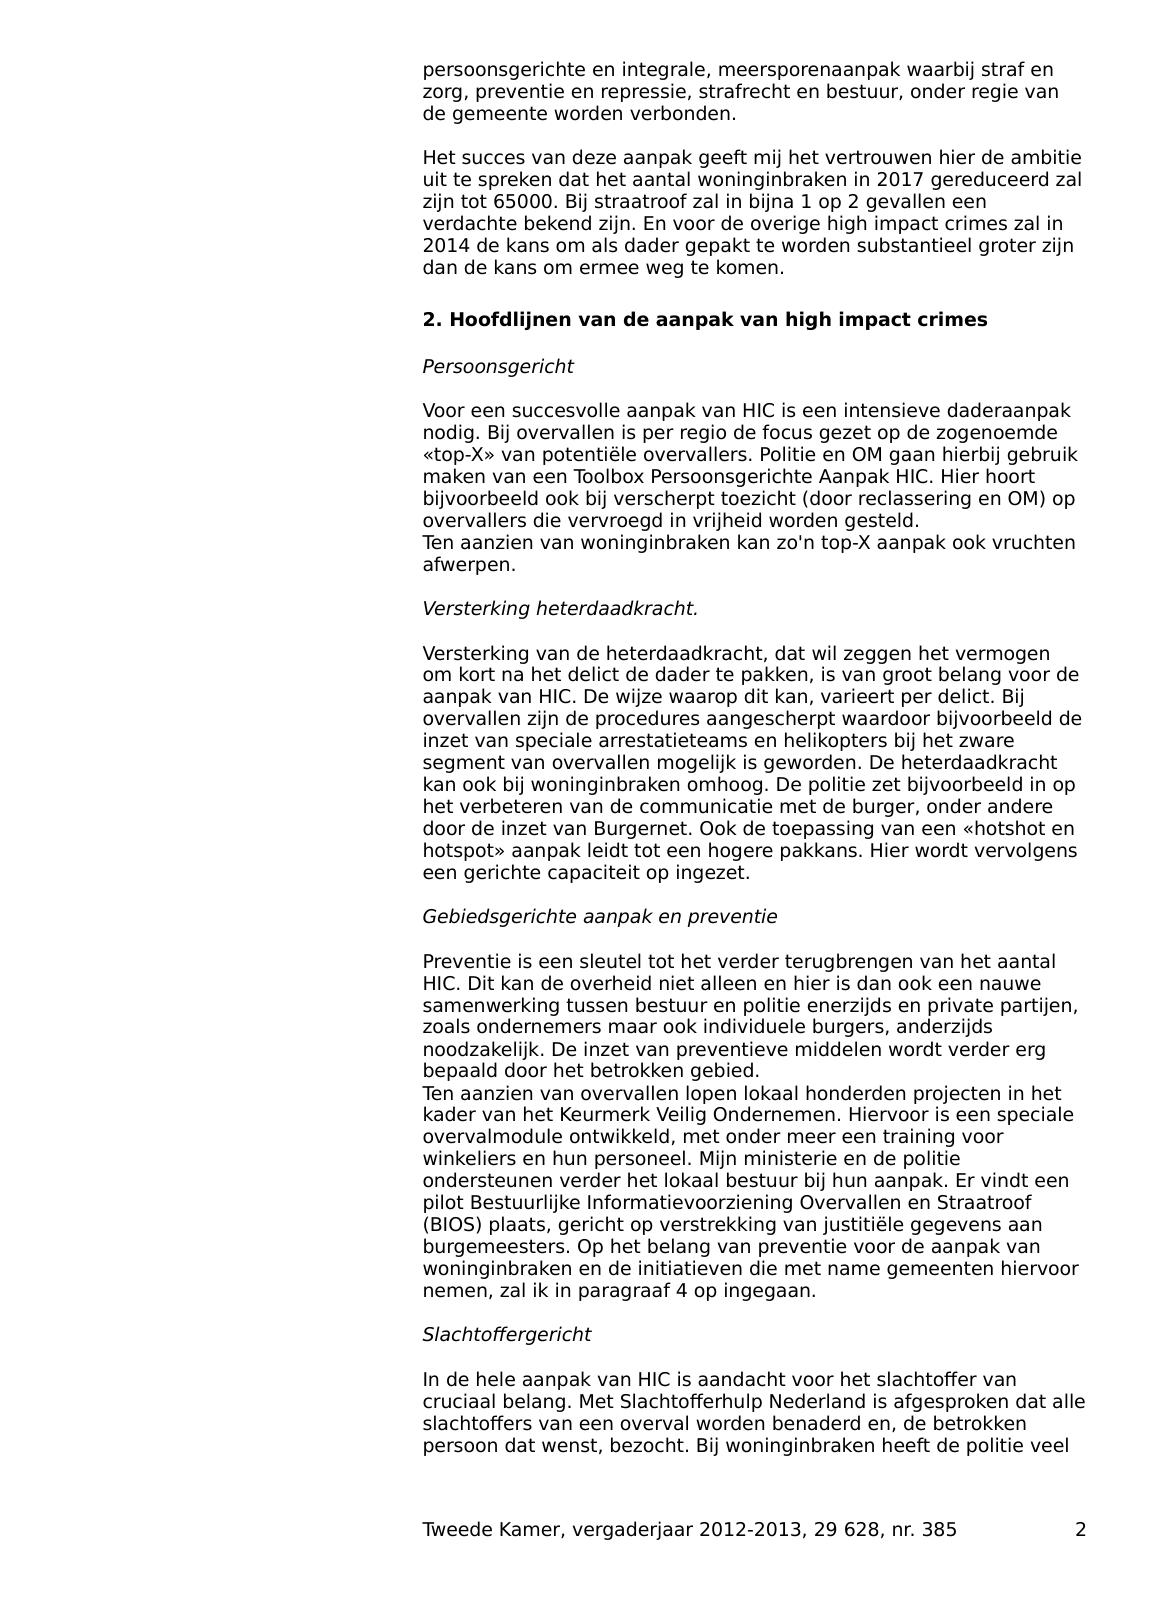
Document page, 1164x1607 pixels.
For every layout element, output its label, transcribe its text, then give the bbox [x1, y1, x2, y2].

text Preventie is een sleutel tot het verder terugbrengen van het aantal HIC. Dit kan de overheid niet alleen en hier is dan ook een nauwe samenwerking tussen bestuur en politie enerzijds en private partijen, zoals ondernemers maar ook individuele burgers, anderzijds noodzakelijk. De inzet van preventieve middelen wordt verder erg bepaald door het betrokken gebied. [422, 951, 1087, 1082]
text Ten aanzien van woninginbraken kan zo'n top-X aanpak ook vruchten afwerpen. [422, 532, 1087, 576]
subtitle Gebiedsgerichte aanpak en preventie [422, 906, 1087, 928]
subtitle Persoonsgericht [422, 356, 1087, 378]
subtitle Versterking heterdaadkracht. [422, 598, 1087, 620]
text Voor een succesvolle aanpak van HIC is een intensieve daderaanpak nodig. Bij overvallen is per regio de focus gezet op de zogenoemde «top-X» van potentiële overvallers. Politie en OM gaan hierbij gebruik maken van een Toolbox Persoonsgerichte Aanpak HIC. Hier hoort bijvoorbeeld ook bij verscherpt toezicht (door reclassering en OM) op overvallers die vervroegd in vrijheid worden gesteld. [422, 400, 1087, 532]
text Versterking van de heterdaadkracht, dat wil zeggen het vermogen om kort na het delict de dader te pakken, is van groot belang voor de aanpak van HIC. De wijze waarop dit kan, varieert per delict. Bij overvallen zijn de procedures aangescherpt waardoor bijvoorbeeld de inzet van speciale arrestatieteams en helikopters bij het zware segment van overvallen mogelijk is geworden. De heterdaadkracht kan ook bij woninginbraken omhoog. De politie zet bijvoorbeeld in op het verbeteren van de communicatie met de burger, onder andere door de inzet van Burgernet. Ook de toepassing van een «hotshot en hotspot» aanpak leidt tot een hogere pakkans. Hier wordt vervolgens een gerichte capaciteit op ingezet. [422, 642, 1087, 884]
text Ten aanzien van overvallen lopen lokaal honderden projecten in het kader van het Keurmerk Veilig Ondernemen. Hiervoor is een speciale overvalmodule ontwikkeld, met onder meer een training voor winkeliers en hun personeel. Mijn ministerie en de politie ondersteunen verder het lokaal bestuur bij hun aanpak. Er vindt een pilot Bestuurlijke Informatievoorziening Overvallen en Straatroof (BIOS) plaats, gericht op verstrekking van justitiële gegevens aan burgemeesters. Op het belang van preventie voor de aanpak van woninginbraken en de initiatieven die met name gemeenten hiervoor nemen, zal ik in paragraaf 4 op ingegaan. [422, 1082, 1087, 1302]
text persoonsgerichte en integrale, meersporenaanpak waarbij straf en zorg, preventie en repressie, strafrecht en bestuur, onder regie van de gemeente worden verbonden. [422, 59, 1087, 125]
text Het succes van deze aanpak geeft mij het vertrouwen hier de ambitie uit te spreken dat het aantal woninginbraken in 2017 gereduceerd zal zijn tot 65000. Bij straatroof zal in bijna 1 op 2 gevallen een verdachte bekend zijn. En voor de overige high impact crimes zal in 2014 de kans om als dader gepakt te worden substantieel groter zijn dan de kans om ermee weg te komen. [422, 147, 1087, 279]
subtitle 2. Hoofdlijnen van de aanpak van high impact crimes [422, 309, 1087, 331]
subtitle Slachtoffergericht [422, 1324, 1087, 1346]
text In de hele aanpak van HIC is aandacht voor het slachtoffer van cruciaal belang. Met Slachtofferhulp Nederland is afgesproken dat alle slachtoffers van een overval worden benaderd en, de betrokken persoon dat wenst, bezocht. Bij woninginbraken heeft de politie veel [422, 1368, 1087, 1456]
